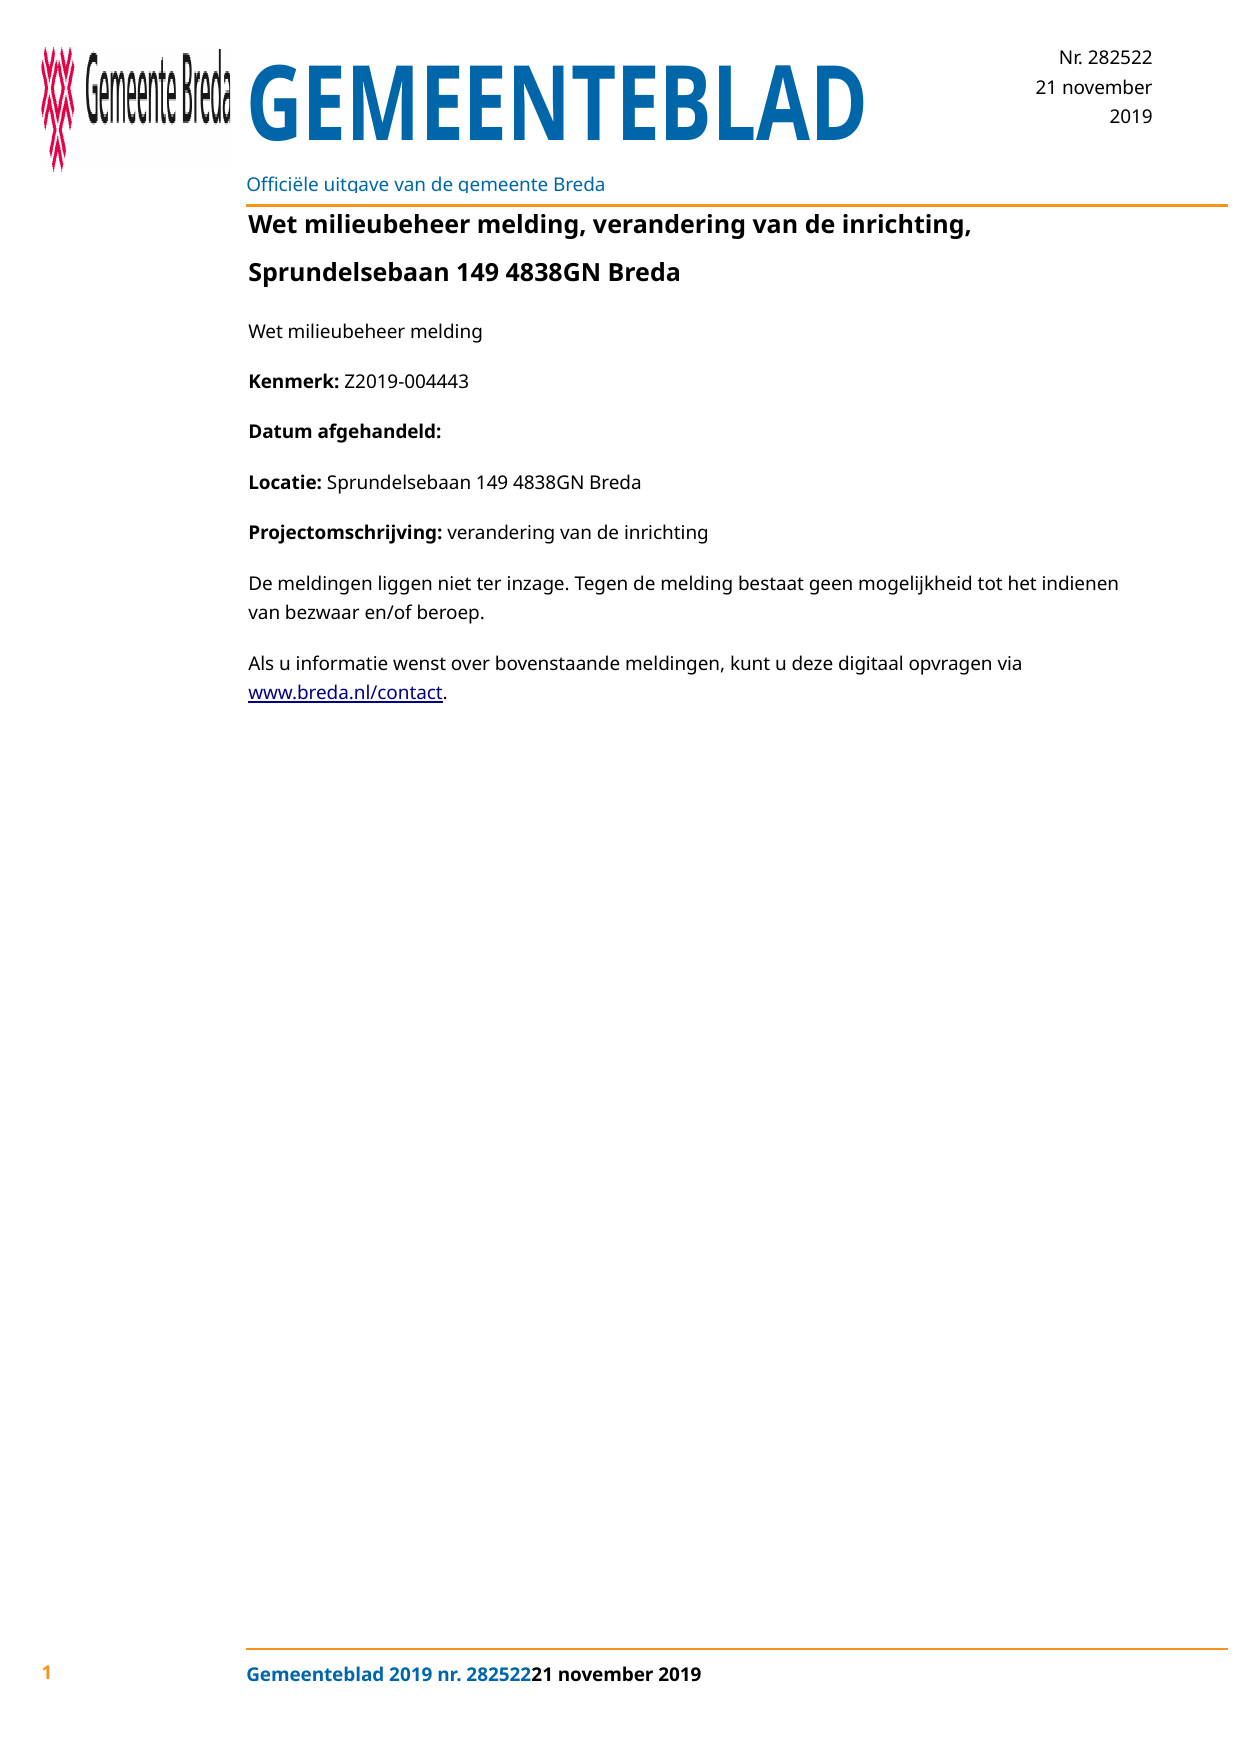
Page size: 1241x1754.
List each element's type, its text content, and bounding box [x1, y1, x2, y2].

text Wet milieubeheer melding, verandering van de inrichting, Sprundelsebaan 149 4838GN Breda [248, 207, 1152, 288]
text Wet milieubeheer melding [248, 318, 1152, 344]
text Datum afgehandeld: [248, 419, 1152, 444]
text Als u informatie wenst over bovenstaande meldingen, kunt u deze digitaal opvragen via www.breda.nl/contact. [248, 650, 1152, 705]
text Projectomschrijving: verandering van de inrichting [248, 519, 1152, 545]
text Kenmerk: Z2019-004443 [248, 368, 1152, 394]
picture [41, 47, 231, 172]
text Locatie: Sprundelsebaan 149 4838GN Breda [248, 469, 1152, 495]
text De meldingen liggen niet ter inzage. Tegen de melding bestaat geen mogelijkheid tot het indienen van bezwaar en/of beroep. [248, 570, 1152, 625]
